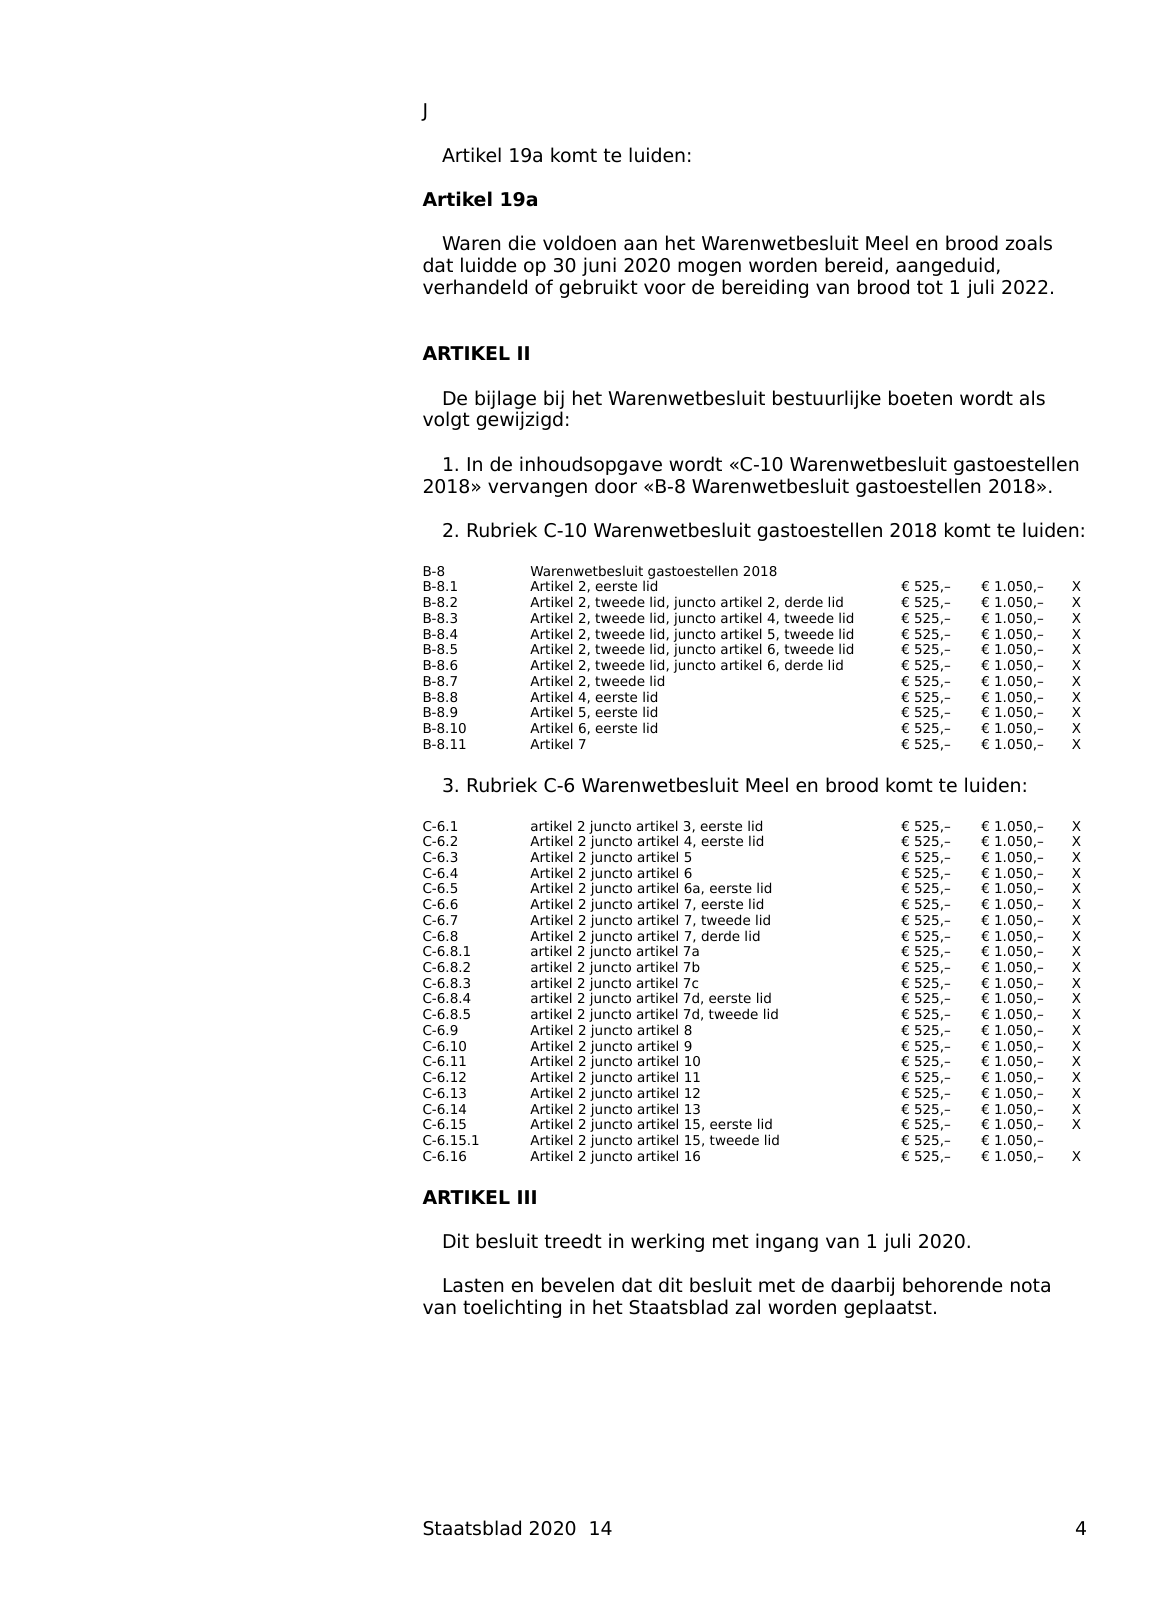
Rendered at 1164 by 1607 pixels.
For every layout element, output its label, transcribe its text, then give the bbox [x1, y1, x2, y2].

table_cell C-6.16 [422, 1149, 524, 1164]
table_cell Artikel 2, tweede lid, juncto artikel 6, derde lid [524, 658, 879, 674]
table_cell C-6.5 [422, 881, 524, 897]
table_cell X [1050, 929, 1087, 944]
table_cell € 1.050,– [957, 834, 1049, 850]
table_cell Artikel 2 juncto artikel 15, eerste lid [524, 1117, 879, 1133]
subtitle Artikel 19a [422, 189, 1087, 211]
table_cell Artikel 2 juncto artikel 7, eerste lid [524, 897, 879, 913]
table_cell X [1050, 850, 1087, 866]
table_cell Artikel 2 juncto artikel 13 [524, 1101, 879, 1117]
table_cell Artikel 2 juncto artikel 12 [524, 1086, 879, 1101]
table_cell € 1.050,– [957, 929, 1049, 944]
text 2. Rubriek C-10 Warenwetbesluit gastoestellen 2018 komt te luiden: [422, 520, 1087, 542]
table_cell Artikel 7 [524, 737, 879, 752]
table_cell € 525,– [879, 991, 957, 1007]
table_cell € 525,– [879, 611, 957, 626]
table_cell X [1050, 834, 1087, 850]
table_cell Artikel 2, tweede lid, juncto artikel 6, tweede lid [524, 642, 879, 658]
table_cell B-8.6 [422, 658, 524, 674]
table_cell Artikel 4, eerste lid [524, 689, 879, 705]
table_cell X [1050, 1054, 1087, 1070]
table_cell X [1050, 1101, 1087, 1117]
table_cell X [1050, 913, 1087, 928]
table_cell B-8.11 [422, 737, 524, 752]
table_header € 525,– [879, 818, 957, 834]
table_cell € 1.050,– [957, 1117, 1049, 1133]
table_cell € 1.050,– [957, 944, 1049, 960]
table_cell Artikel 2, tweede lid, juncto artikel 5, tweede lid [524, 626, 879, 642]
table_cell C-6.12 [422, 1070, 524, 1086]
text De bijlage bij het Warenwetbesluit bestuurlijke boeten wordt als volgt gewijzigd: [422, 387, 1087, 431]
table_cell € 525,– [879, 705, 957, 721]
table_cell C-6.14 [422, 1101, 524, 1117]
table_cell C-6.8.4 [422, 991, 524, 1007]
table_cell X [1050, 1007, 1087, 1023]
table_cell € 525,– [879, 866, 957, 881]
table_cell € 525,– [879, 737, 957, 752]
table_cell € 525,– [879, 674, 957, 689]
table_cell Artikel 2 juncto artikel 7, tweede lid [524, 913, 879, 928]
table_cell € 1.050,– [957, 689, 1049, 705]
table_cell € 525,– [879, 721, 957, 737]
table_cell € 525,– [879, 897, 957, 913]
table_cell € 1.050,– [957, 705, 1049, 721]
table_header € 1.050,– [957, 818, 1049, 834]
table_cell C-6.8.2 [422, 960, 524, 976]
table_cell C-6.7 [422, 913, 524, 928]
table_cell X [1050, 1117, 1087, 1133]
table_cell B-8.3 [422, 611, 524, 626]
table_cell Artikel 2 juncto artikel 6 [524, 866, 879, 881]
table_cell B-8.8 [422, 689, 524, 705]
table_cell € 1.050,– [957, 960, 1049, 976]
text Lasten en bevelen dat dit besluit met de daarbij behorende nota van toelichting in het Staatsblad zal worden geplaatst. [422, 1275, 1087, 1319]
table_cell € 1.050,– [957, 1133, 1049, 1149]
table_cell X [1050, 689, 1087, 705]
table_cell € 525,– [879, 642, 957, 658]
table_cell € 525,– [879, 1054, 957, 1070]
table_cell artikel 2 juncto artikel 7d, tweede lid [524, 1007, 879, 1023]
table_cell € 1.050,– [957, 976, 1049, 991]
table_cell € 1.050,– [957, 1149, 1049, 1164]
table_cell C-6.10 [422, 1039, 524, 1054]
table_cell C-6.9 [422, 1023, 524, 1038]
table_cell B-8.10 [422, 721, 524, 737]
table_cell € 525,– [879, 1133, 957, 1149]
table_cell B-8.9 [422, 705, 524, 721]
table_cell € 525,– [879, 689, 957, 705]
table_cell X [1050, 737, 1087, 752]
table_cell € 1.050,– [957, 1086, 1049, 1101]
table_cell X [1050, 1070, 1087, 1086]
table_cell € 1.050,– [957, 1023, 1049, 1038]
table_header C-6.1 [422, 818, 524, 834]
table_cell € 1.050,– [957, 579, 1049, 595]
table_cell € 525,– [879, 1086, 957, 1101]
text Waren die voldoen aan het Warenwetbesluit Meel en brood zoals dat luidde op 30 juni 2020 mogen worden bereid, aangeduid, verhandeld of gebruikt voor de bereiding van brood tot 1 juli 2022. [422, 233, 1087, 299]
table_cell C-6.2 [422, 834, 524, 850]
table_cell X [1050, 721, 1087, 737]
table_cell € 1.050,– [957, 866, 1049, 881]
table_cell € 525,– [879, 1039, 957, 1054]
table_cell € 525,– [879, 1070, 957, 1086]
table_cell Artikel 2, tweede lid [524, 674, 879, 689]
table_cell C-6.3 [422, 850, 524, 866]
table_cell € 1.050,– [957, 913, 1049, 928]
table_cell artikel 2 juncto artikel 7c [524, 976, 879, 991]
text J [422, 100, 1087, 122]
table_cell € 1.050,– [957, 674, 1049, 689]
table_cell X [1050, 897, 1087, 913]
text Artikel 19a komt te luiden: [422, 144, 1087, 167]
table_cell Artikel 2 juncto artikel 8 [524, 1023, 879, 1038]
table_cell B-8.1 [422, 579, 524, 595]
table_cell € 525,– [879, 1023, 957, 1038]
table_cell € 1.050,– [957, 1070, 1049, 1086]
table_cell X [1050, 674, 1087, 689]
table_cell C-6.11 [422, 1054, 524, 1070]
table_cell artikel 2 juncto artikel 7d, eerste lid [524, 991, 879, 1007]
table_cell C-6.8.5 [422, 1007, 524, 1023]
table_cell Artikel 2 juncto artikel 4, eerste lid [524, 834, 879, 850]
table_cell Artikel 2 juncto artikel 5 [524, 850, 879, 866]
table_cell € 1.050,– [957, 626, 1049, 642]
text Dit besluit treedt in werking met ingang van 1 juli 2020. [422, 1231, 1087, 1253]
table_cell € 1.050,– [957, 1054, 1049, 1070]
table_cell € 525,– [879, 834, 957, 850]
table_cell X [1050, 1149, 1087, 1164]
text 3. Rubriek C-6 Warenwetbesluit Meel en brood komt te luiden: [422, 774, 1087, 796]
table_cell X [1050, 642, 1087, 658]
table_cell X [1050, 1039, 1087, 1054]
table_cell € 1.050,– [957, 850, 1049, 866]
table_header artikel 2 juncto artikel 3, eerste lid [524, 818, 879, 834]
subtitle ARTIKEL II [422, 343, 1087, 365]
table_cell € 525,– [879, 1101, 957, 1117]
table_cell € 525,– [879, 626, 957, 642]
table_cell € 1.050,– [957, 642, 1049, 658]
table_cell Artikel 2 juncto artikel 6a, eerste lid [524, 881, 879, 897]
table_cell € 1.050,– [957, 658, 1049, 674]
table_cell X [1050, 595, 1087, 611]
table_cell € 525,– [879, 960, 957, 976]
table_cell Artikel 2 juncto artikel 10 [524, 1054, 879, 1070]
text 1. In de inhoudsopgave wordt «C-10 Warenwetbesluit gastoestellen 2018» vervangen door «B-8 Warenwetbesluit gastoestellen 2018». [422, 453, 1087, 497]
table_cell € 1.050,– [957, 991, 1049, 1007]
table_cell € 525,– [879, 579, 957, 595]
table_cell Artikel 2, eerste lid [524, 579, 879, 595]
table_header X [1050, 818, 1087, 834]
table_cell X [1050, 976, 1087, 991]
table_header [957, 564, 1049, 579]
table_cell X [1050, 658, 1087, 674]
table_cell € 525,– [879, 913, 957, 928]
table_cell C-6.4 [422, 866, 524, 881]
table_cell Artikel 2 juncto artikel 15, tweede lid [524, 1133, 879, 1149]
table_cell [1050, 1133, 1087, 1149]
table_header [1050, 564, 1087, 579]
table_cell C-6.8.3 [422, 976, 524, 991]
table_cell € 1.050,– [957, 595, 1049, 611]
table_cell X [1050, 705, 1087, 721]
table_cell € 525,– [879, 1007, 957, 1023]
table_cell X [1050, 611, 1087, 626]
table_cell € 1.050,– [957, 897, 1049, 913]
table_cell X [1050, 944, 1087, 960]
table_header B-8 [422, 564, 524, 579]
table_cell X [1050, 579, 1087, 595]
table_cell Artikel 2, tweede lid, juncto artikel 2, derde lid [524, 595, 879, 611]
table_cell X [1050, 1086, 1087, 1101]
table_cell B-8.4 [422, 626, 524, 642]
table_cell € 525,– [879, 976, 957, 991]
table_cell B-8.5 [422, 642, 524, 658]
table_cell € 525,– [879, 1117, 957, 1133]
table_cell € 525,– [879, 929, 957, 944]
table_cell X [1050, 960, 1087, 976]
table_cell C-6.15 [422, 1117, 524, 1133]
table_cell € 1.050,– [957, 1101, 1049, 1117]
table_cell Artikel 2 juncto artikel 7, derde lid [524, 929, 879, 944]
table_cell Artikel 2 juncto artikel 9 [524, 1039, 879, 1054]
table_cell € 1.050,– [957, 737, 1049, 752]
table_cell C-6.6 [422, 897, 524, 913]
table_cell Artikel 2, tweede lid, juncto artikel 4, tweede lid [524, 611, 879, 626]
table_cell € 525,– [879, 1149, 957, 1164]
table_cell Artikel 5, eerste lid [524, 705, 879, 721]
table_cell artikel 2 juncto artikel 7b [524, 960, 879, 976]
table_cell C-6.8 [422, 929, 524, 944]
table_cell C-6.15.1 [422, 1133, 524, 1149]
table_cell € 1.050,– [957, 611, 1049, 626]
table_cell € 525,– [879, 658, 957, 674]
table_cell Artikel 2 juncto artikel 11 [524, 1070, 879, 1086]
table_cell X [1050, 991, 1087, 1007]
table_cell € 1.050,– [957, 1007, 1049, 1023]
subtitle ARTIKEL III [422, 1187, 1087, 1208]
table_cell C-6.13 [422, 1086, 524, 1101]
table_cell € 525,– [879, 595, 957, 611]
table_cell € 525,– [879, 850, 957, 866]
table_cell € 525,– [879, 944, 957, 960]
table_cell artikel 2 juncto artikel 7a [524, 944, 879, 960]
table_cell X [1050, 626, 1087, 642]
table_cell C-6.8.1 [422, 944, 524, 960]
table_cell € 1.050,– [957, 721, 1049, 737]
table_cell X [1050, 866, 1087, 881]
table_cell B-8.7 [422, 674, 524, 689]
table_header Warenwetbesluit gastoestellen 2018 [524, 564, 879, 579]
table_cell X [1050, 1023, 1087, 1038]
table_cell € 525,– [879, 881, 957, 897]
table_cell B-8.2 [422, 595, 524, 611]
table_cell X [1050, 881, 1087, 897]
table_cell Artikel 2 juncto artikel 16 [524, 1149, 879, 1164]
table_cell € 1.050,– [957, 1039, 1049, 1054]
table_cell Artikel 6, eerste lid [524, 721, 879, 737]
table_header [879, 564, 957, 579]
table_cell € 1.050,– [957, 881, 1049, 897]
